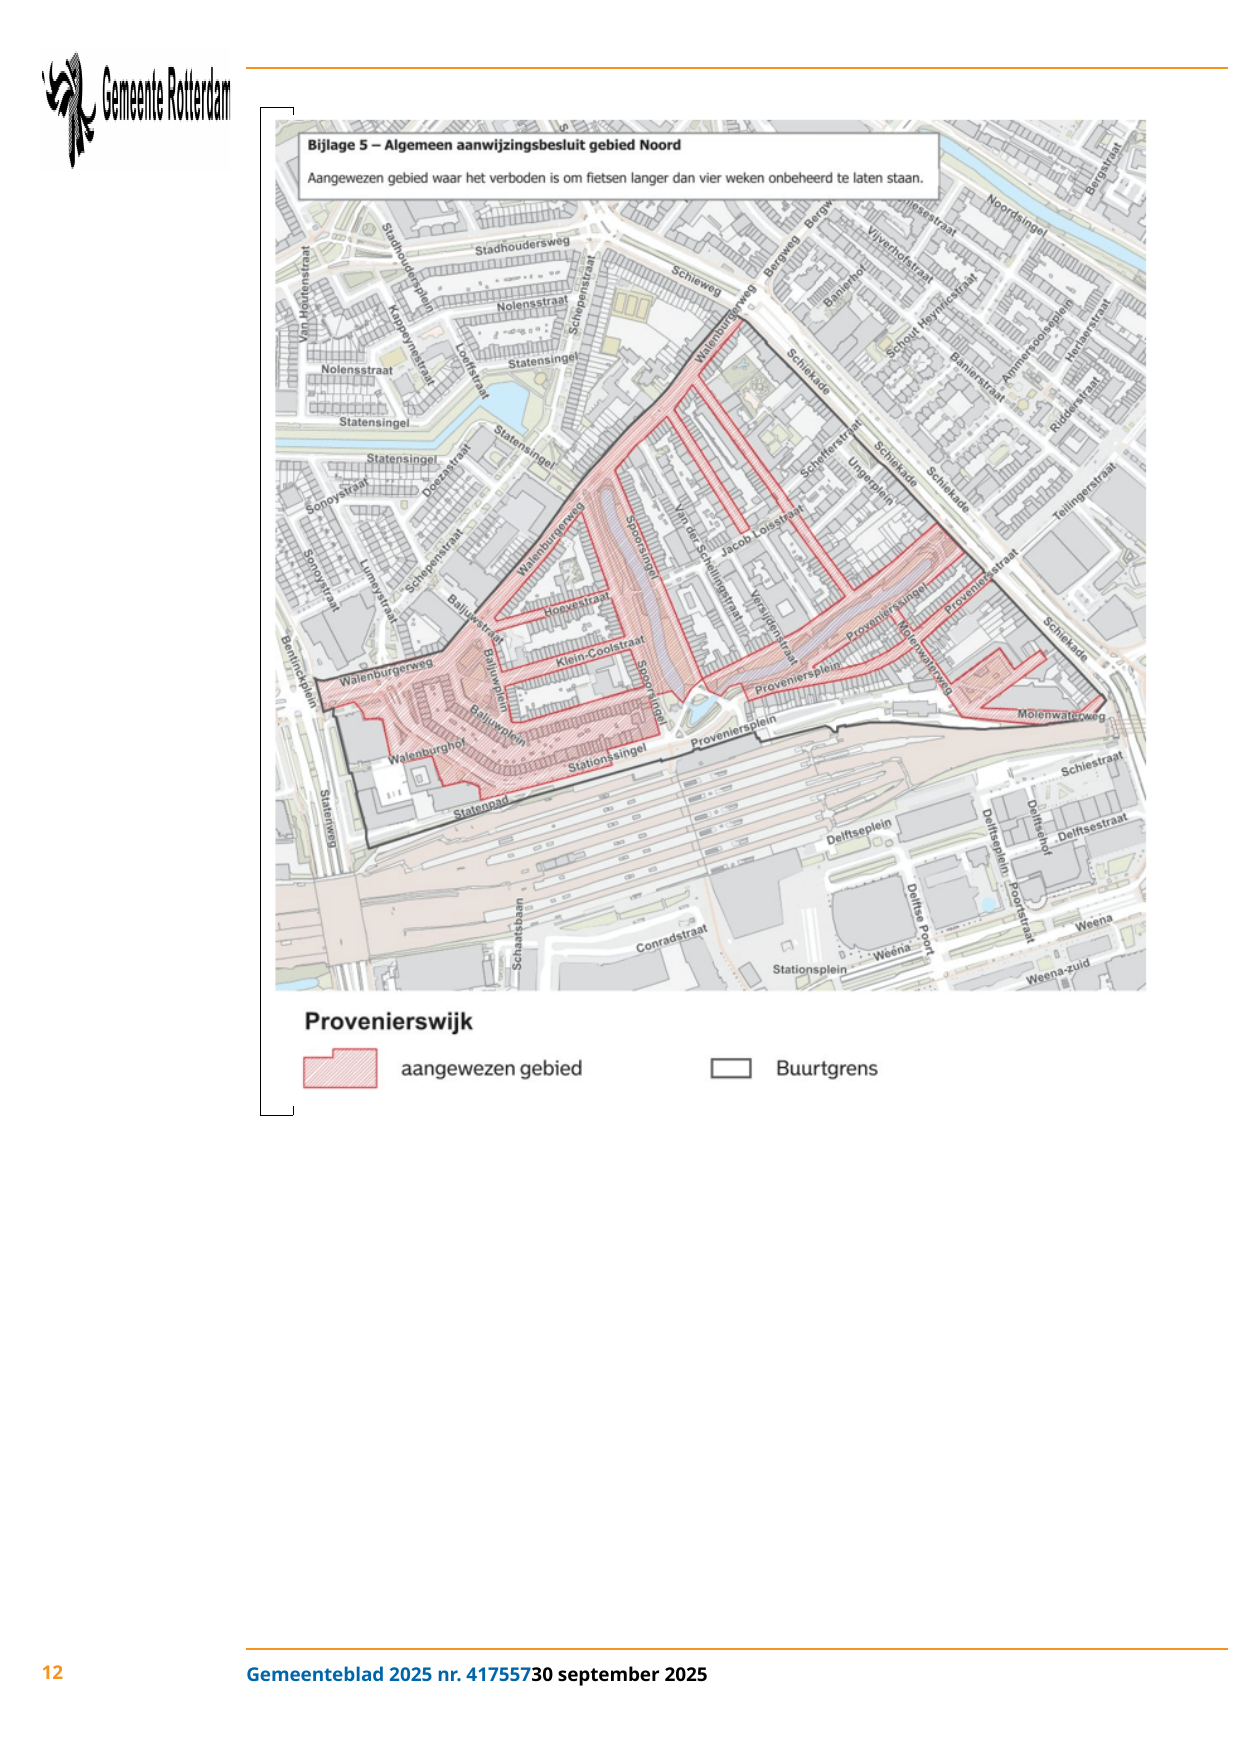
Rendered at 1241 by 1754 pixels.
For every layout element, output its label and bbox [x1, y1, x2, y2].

picture [41, 47, 231, 172]
picture [268, 115, 1155, 1106]
